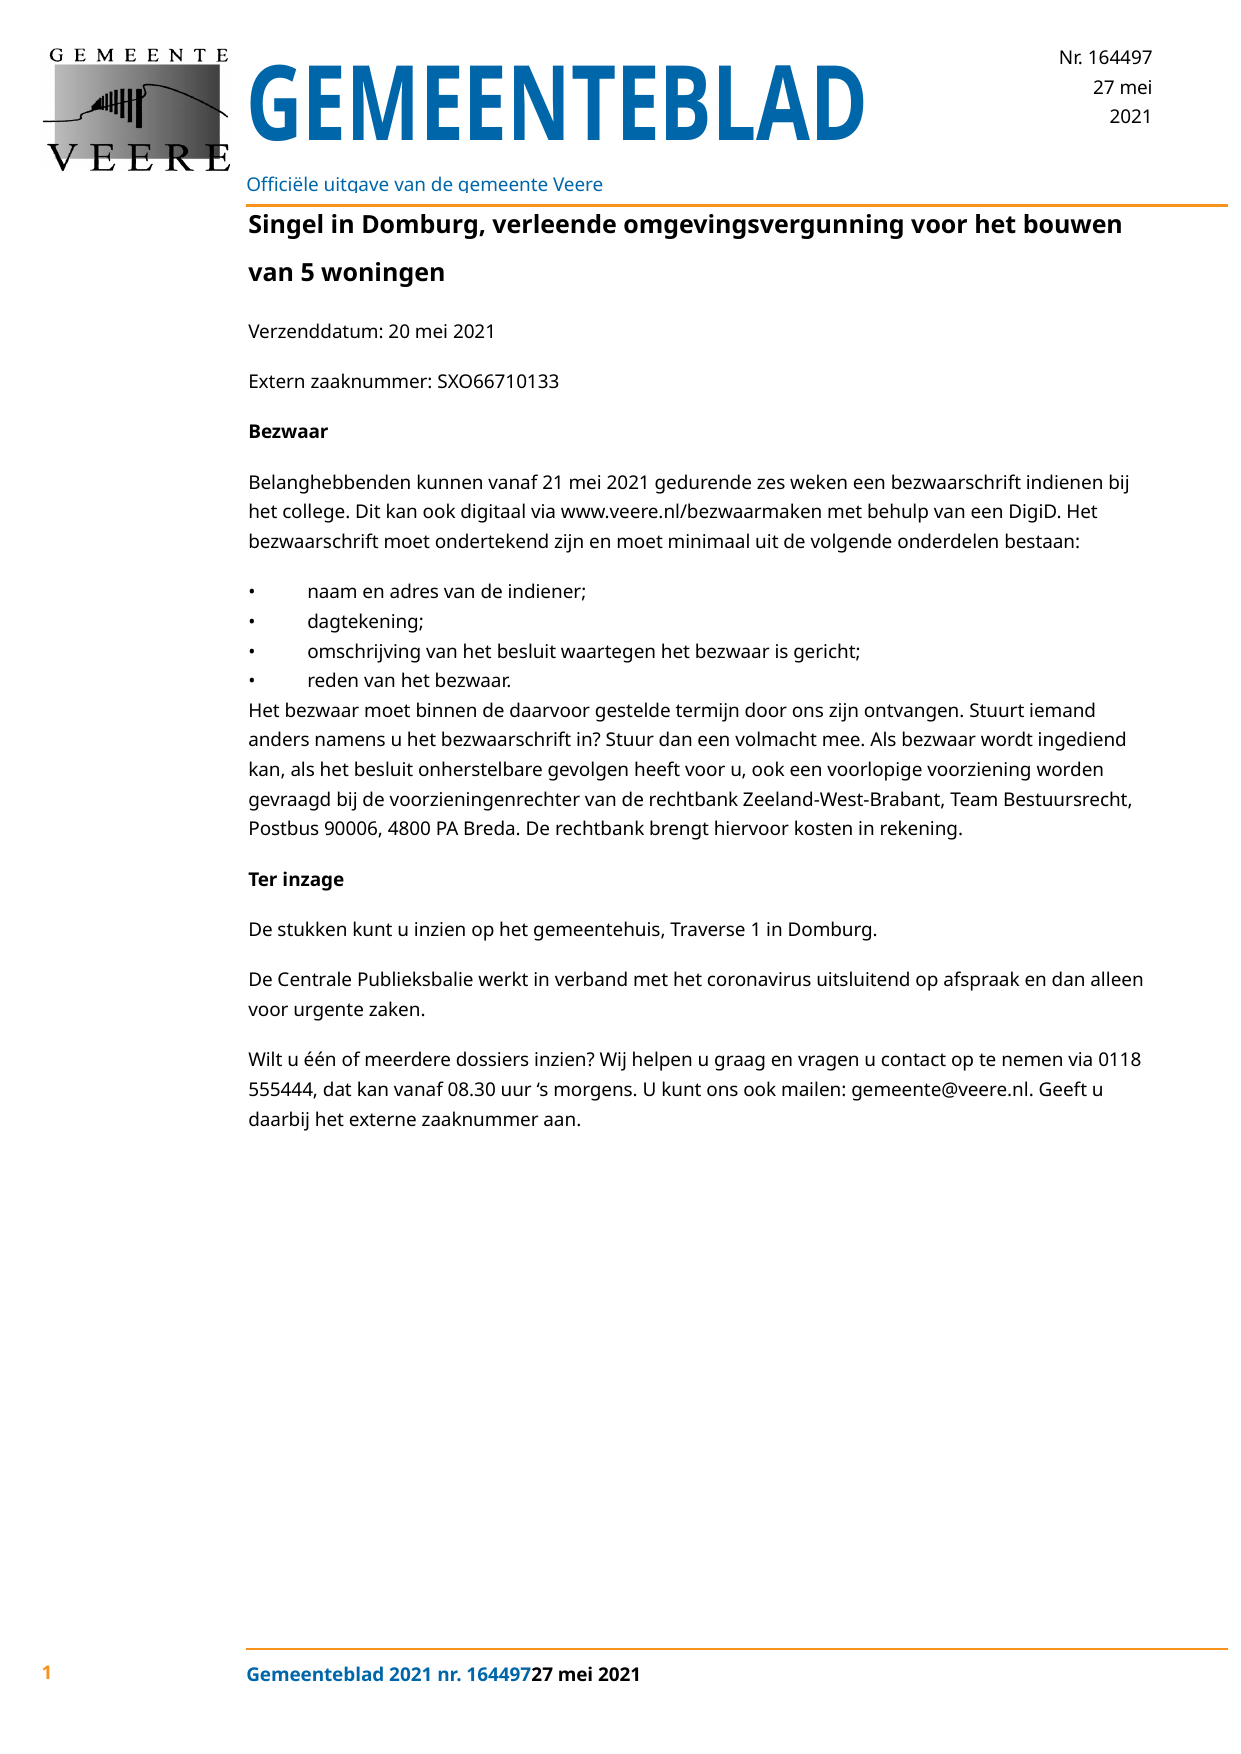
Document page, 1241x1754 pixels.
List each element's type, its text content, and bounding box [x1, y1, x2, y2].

text Het bezwaar moet binnen de daarvoor gestelde termijn door ons zijn ontvangen. Stuurt iemand anders namens u het bezwaarschrift in? Stuur dan een volmacht mee. Als bezwaar wordt ingediend kan, als het besluit onherstelbare gevolgen heeft voor u, ook een voorlopige voorziening worden gevraagd bij de voorzieningenrechter van de rechtbank Zeeland-West-Brabant, Team Bestuursrecht, Postbus 90006, 4800 PA Breda. De rechtbank brengt hiervoor kosten in rekening. [248, 697, 1152, 841]
list omschrijving van het besluit waartegen het bezwaar is gericht; [248, 638, 1152, 664]
text Singel in Domburg, verleende omgevingsvergunning voor het bouwen van 5 woningen [248, 207, 1152, 288]
text De Centrale Publieksbalie werkt in verband met het coronavirus uitsluitend op afspraak en dan alleen voor urgente zaken. [248, 967, 1152, 1022]
picture [41, 47, 231, 172]
list dagtekening; [248, 608, 1152, 634]
text De stukken kunt u inzien op het gemeentehuis, Traverse 1 in Domburg. [248, 916, 1152, 942]
text Belanghebbenden kunnen vanaf 21 mei 2021 gedurende zes weken een bezwaarschrift indienen bij het college. Dit kan ook digitaal via www.veere.nl/bezwaarmaken met behulp van een DigiD. Het bezwaarschrift moet ondertekend zijn en moet minimaal uit de volgende onderdelen bestaan: [248, 469, 1152, 554]
list reden van het bezwaar. [248, 667, 1152, 693]
text Wilt u één of meerdere dossiers inzien? Wij helpen u graag en vragen u contact op te nemen via 0118 555444, dat kan vanaf 08.30 uur ‘s morgens. U kunt ons ook mailen: gemeente@veere.nl. Geeft u daarbij het externe zaaknummer aan. [248, 1047, 1152, 1132]
text Bezwaar [248, 419, 1152, 444]
list naam en adres van de indiener; [248, 579, 1152, 604]
text Extern zaaknummer: SXO66710133 [248, 368, 1152, 394]
text Verzenddatum: 20 mei 2021 [248, 318, 1152, 344]
text Ter inzage [248, 866, 1152, 892]
